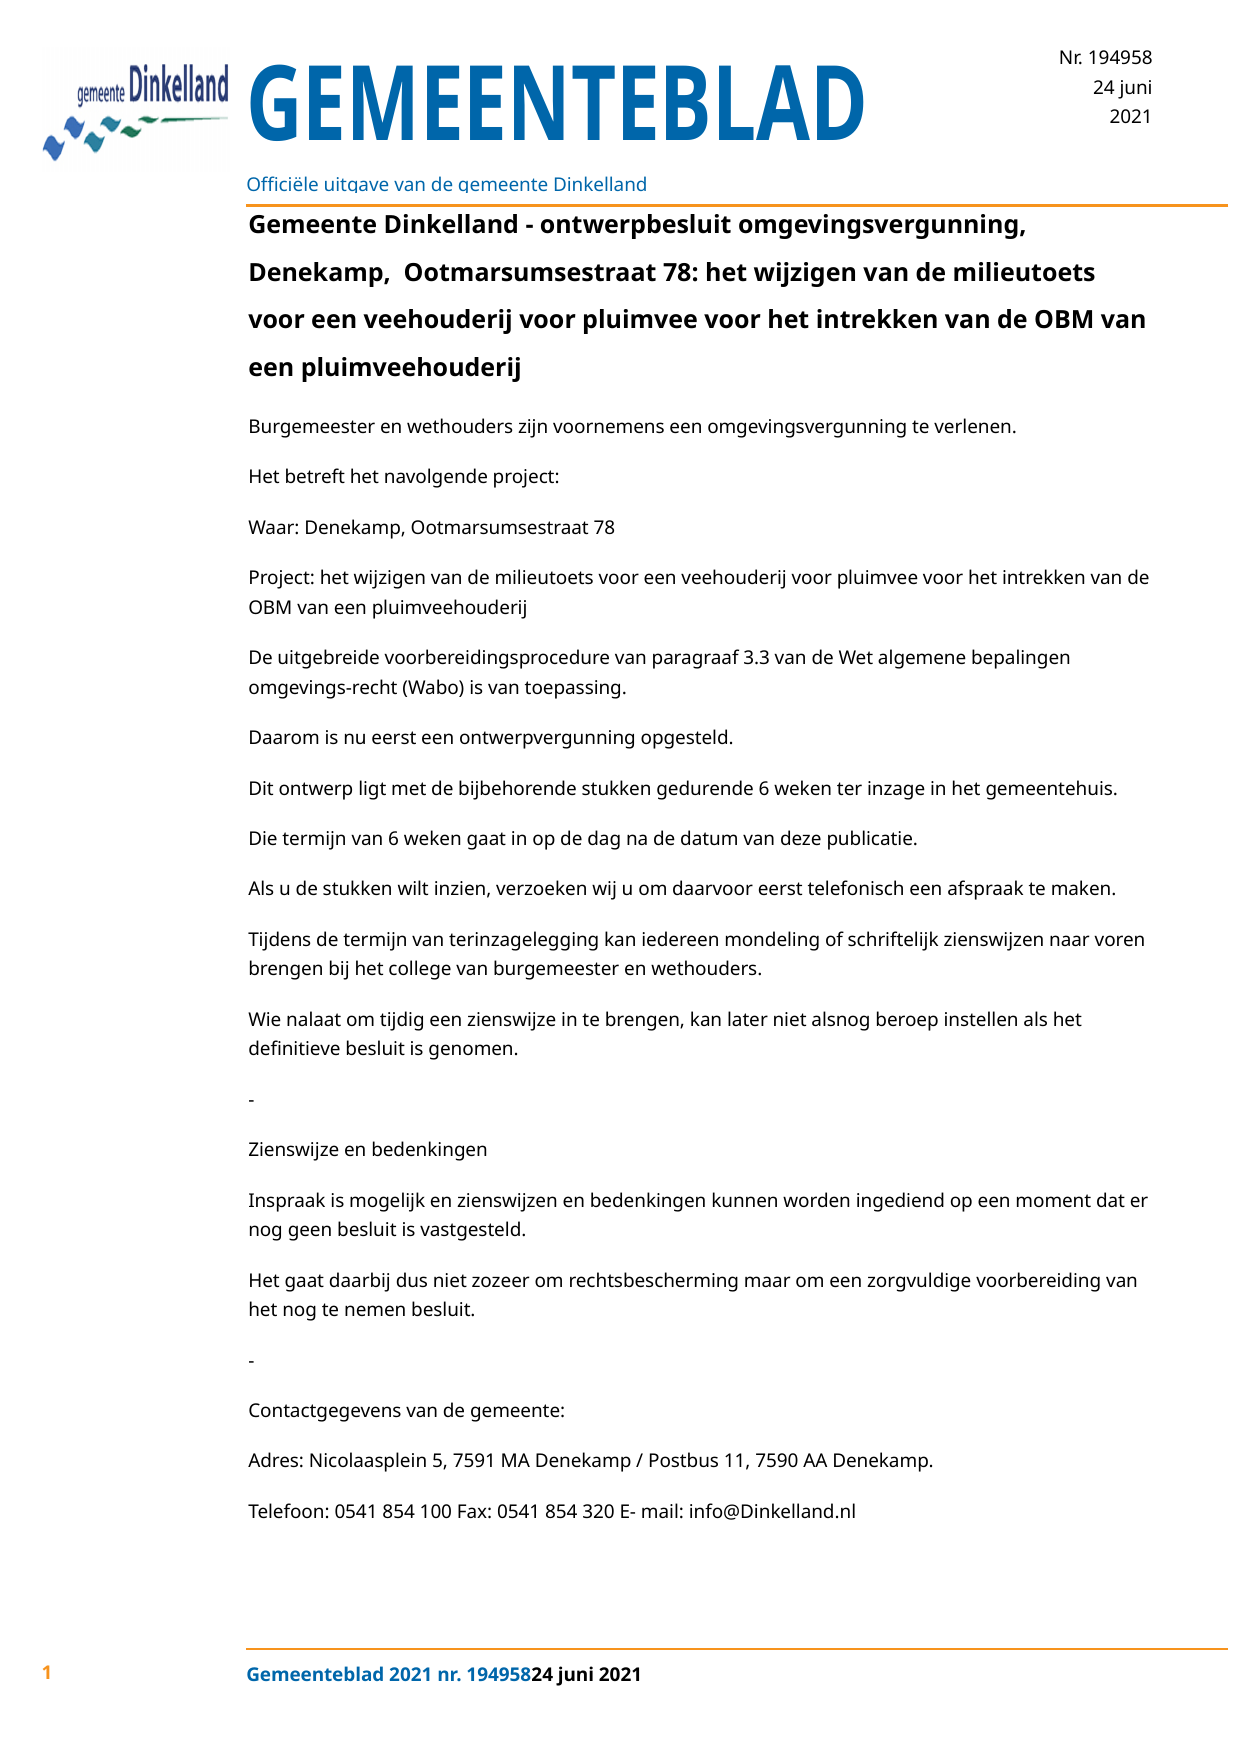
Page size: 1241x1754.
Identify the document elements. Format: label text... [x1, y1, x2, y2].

text Die termijn van 6 weken gaat in op de dag na de datum van deze publicatie. [248, 825, 1152, 851]
text Zienswijze en bedenkingen [248, 1136, 1152, 1162]
text De uitgebreide voorbereidingsprocedure van paragraaf 3.3 van de Wet algemene bepalingen omgevings-recht (Wabo) is van toepassing. [248, 644, 1152, 700]
text Als u de stukken wilt inzien, verzoeken wij u om daarvoor eerst telefonisch een afspraak te maken. [248, 876, 1152, 901]
text Project: het wijzigen van de milieutoets voor een veehouderij voor pluimvee voor het intrekken van de OBM van een pluimveehouderij [248, 564, 1152, 620]
text Wie nalaat om tijdig een zienswijze in te brengen, kan later niet alsnog beroep instellen als het definitieve besluit is genomen. [248, 1006, 1152, 1061]
text - [248, 1347, 1152, 1373]
text Waar: Denekamp, Ootmarsumsestraat 78 [248, 514, 1152, 540]
text Adres: Nicolaasplein 5, 7591 MA Denekamp / Postbus 11, 7590 AA Denekamp. [248, 1448, 1152, 1473]
text Telefoon: 0541 854 100 Fax: 0541 854 320 E- mail: info@Dinkelland.nl [248, 1498, 1152, 1524]
text Daarom is nu eerst een ontwerpvergunning opgesteld. [248, 724, 1152, 750]
text Tijdens de termijn van terinzagelegging kan iedereen mondeling of schriftelijk zienswijzen naar voren brengen bij het college van burgemeester en wethouders. [248, 926, 1152, 981]
text - [248, 1086, 1152, 1112]
text Gemeente Dinkelland - ontwerpbesluit omgevingsvergunning, Denekamp, Ootmarsumsestraat 78: het wijzigen van de milieutoets voor een veehouderij voor pluimvee voor het intrekken van de OBM van een pluimveehouderij [248, 207, 1152, 384]
text Dit ontwerp ligt met de bijbehorende stukken gedurende 6 weken ter inzage in het gemeentehuis. [248, 775, 1152, 801]
text Contactgegevens van de gemeente: [248, 1397, 1152, 1423]
text Inspraak is mogelijk en zienswijzen en bedenkingen kunnen worden ingediend op een moment dat er nog geen besluit is vastgesteld. [248, 1187, 1152, 1242]
text Burgemeester en wethouders zijn voornemens een omgevingsvergunning te verlenen. [248, 413, 1152, 439]
text Het gaat daarbij dus niet zozeer om rechtsbescherming maar om een zorgvuldige voorbereiding van het nog te nemen besluit. [248, 1267, 1152, 1322]
picture [41, 47, 231, 172]
text Het betreft het navolgende project: [248, 463, 1152, 489]
